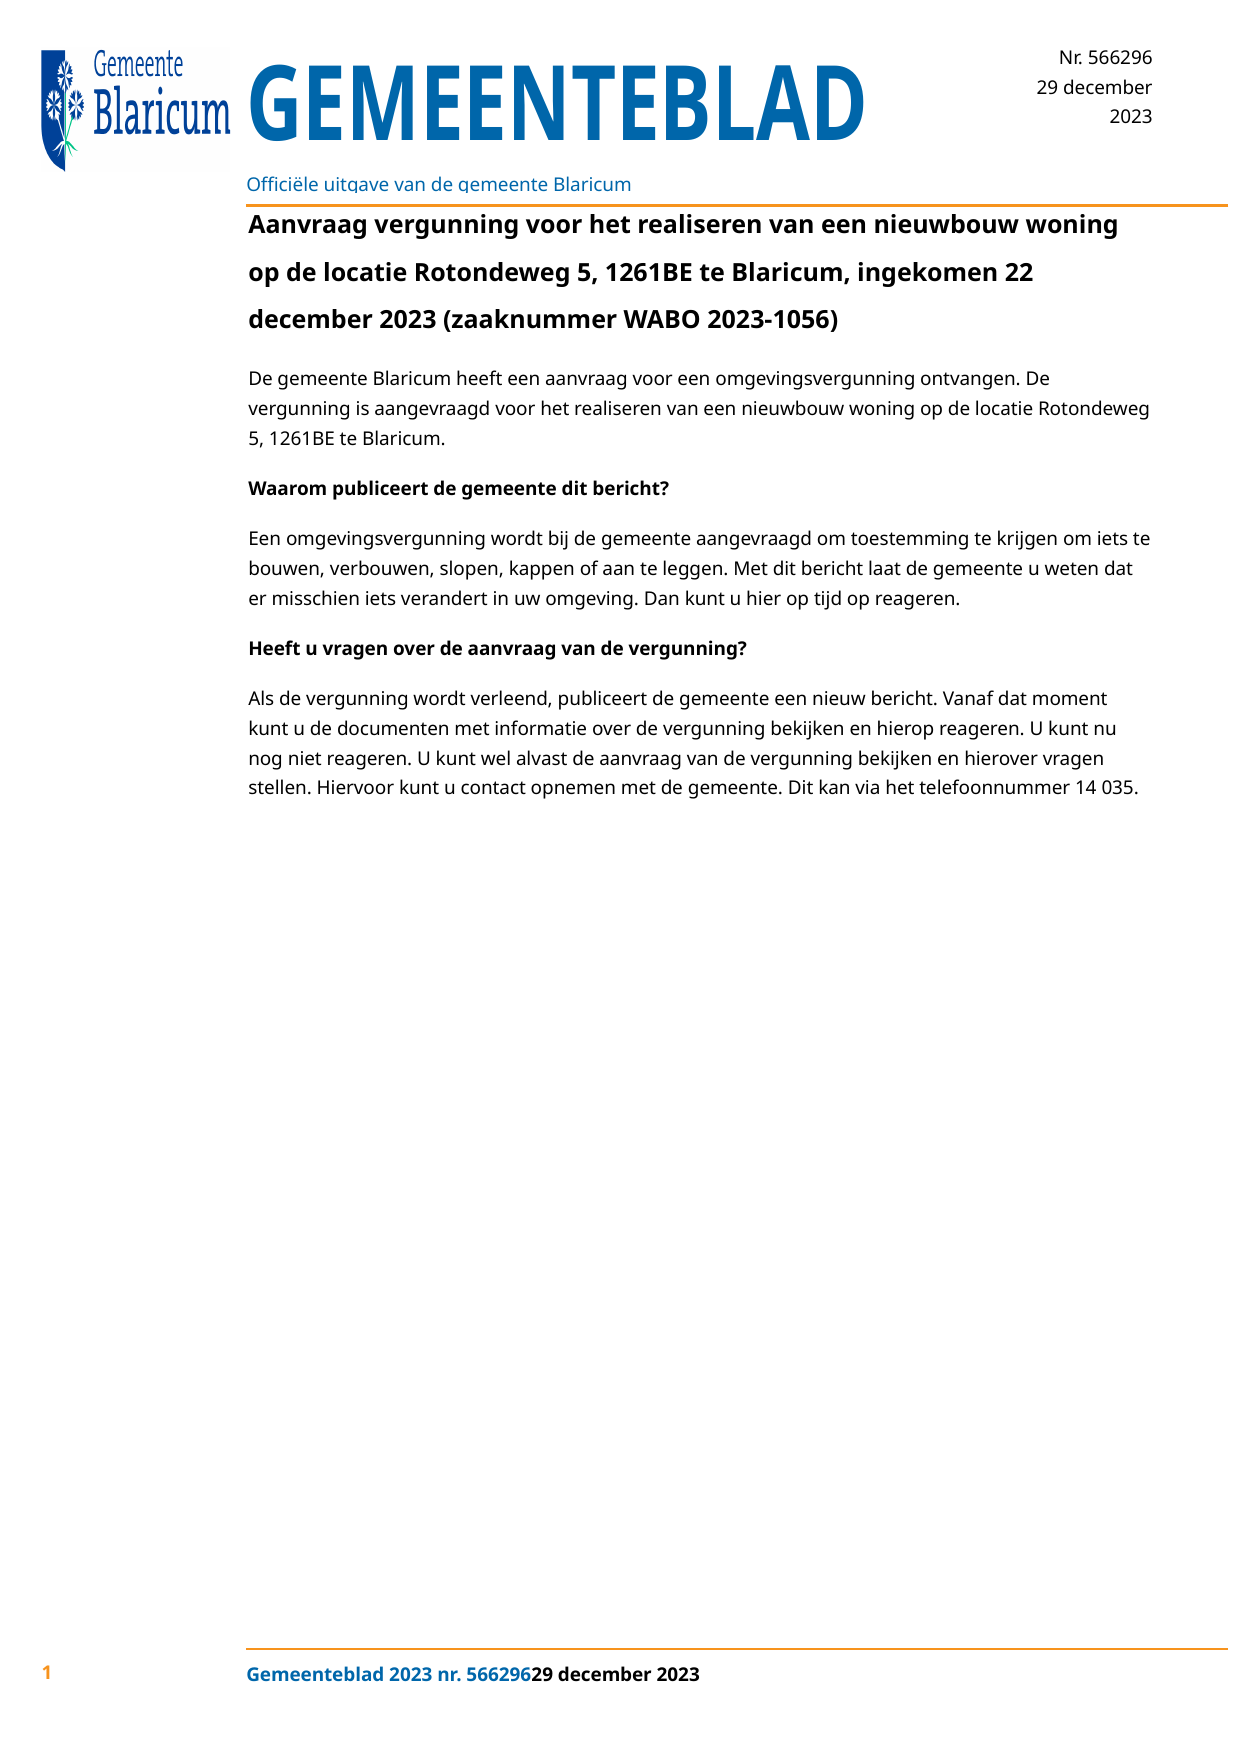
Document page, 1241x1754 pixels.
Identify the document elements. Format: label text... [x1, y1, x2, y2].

picture [41, 47, 231, 172]
text De gemeente Blaricum heeft een aanvraag voor een omgevingsvergunning ontvangen. De vergunning is aangevraagd voor het realiseren van een nieuwbouw woning op de locatie Rotondeweg 5, 1261BE te Blaricum. [248, 366, 1152, 450]
text Als de vergunning wordt verleend, publiceert de gemeente een nieuw bericht. Vanaf dat moment kunt u de documenten met informatie over de vergunning bekijken en hierop reageren. U kunt nu nog niet reageren. U kunt wel alvast de aanvraag van de vergunning bekijken en hierover vragen stellen. Hiervoor kunt u contact opnemen met de gemeente. Dit kan via het telefoonnummer 14 035. [248, 686, 1152, 800]
text Een omgevingsvergunning wordt bij de gemeente aangevraagd om toestemming te krijgen om iets te bouwen, verbouwen, slopen, kappen of aan te leggen. Met dit bericht laat de gemeente u weten dat er misschien iets verandert in uw omgeving. Dan kunt u hier op tijd op reageren. [248, 526, 1152, 610]
text Aanvraag vergunning voor het realiseren van een nieuwbouw woning op de locatie Rotondeweg 5, 1261BE te Blaricum, ingekomen 22 december 2023 (zaaknummer WABO 2023-1056) [248, 207, 1152, 336]
text Waarom publiceert de gemeente dit bericht? [248, 475, 1152, 501]
text Heeft u vragen over de aanvraag van de vergunning? [248, 635, 1152, 661]
